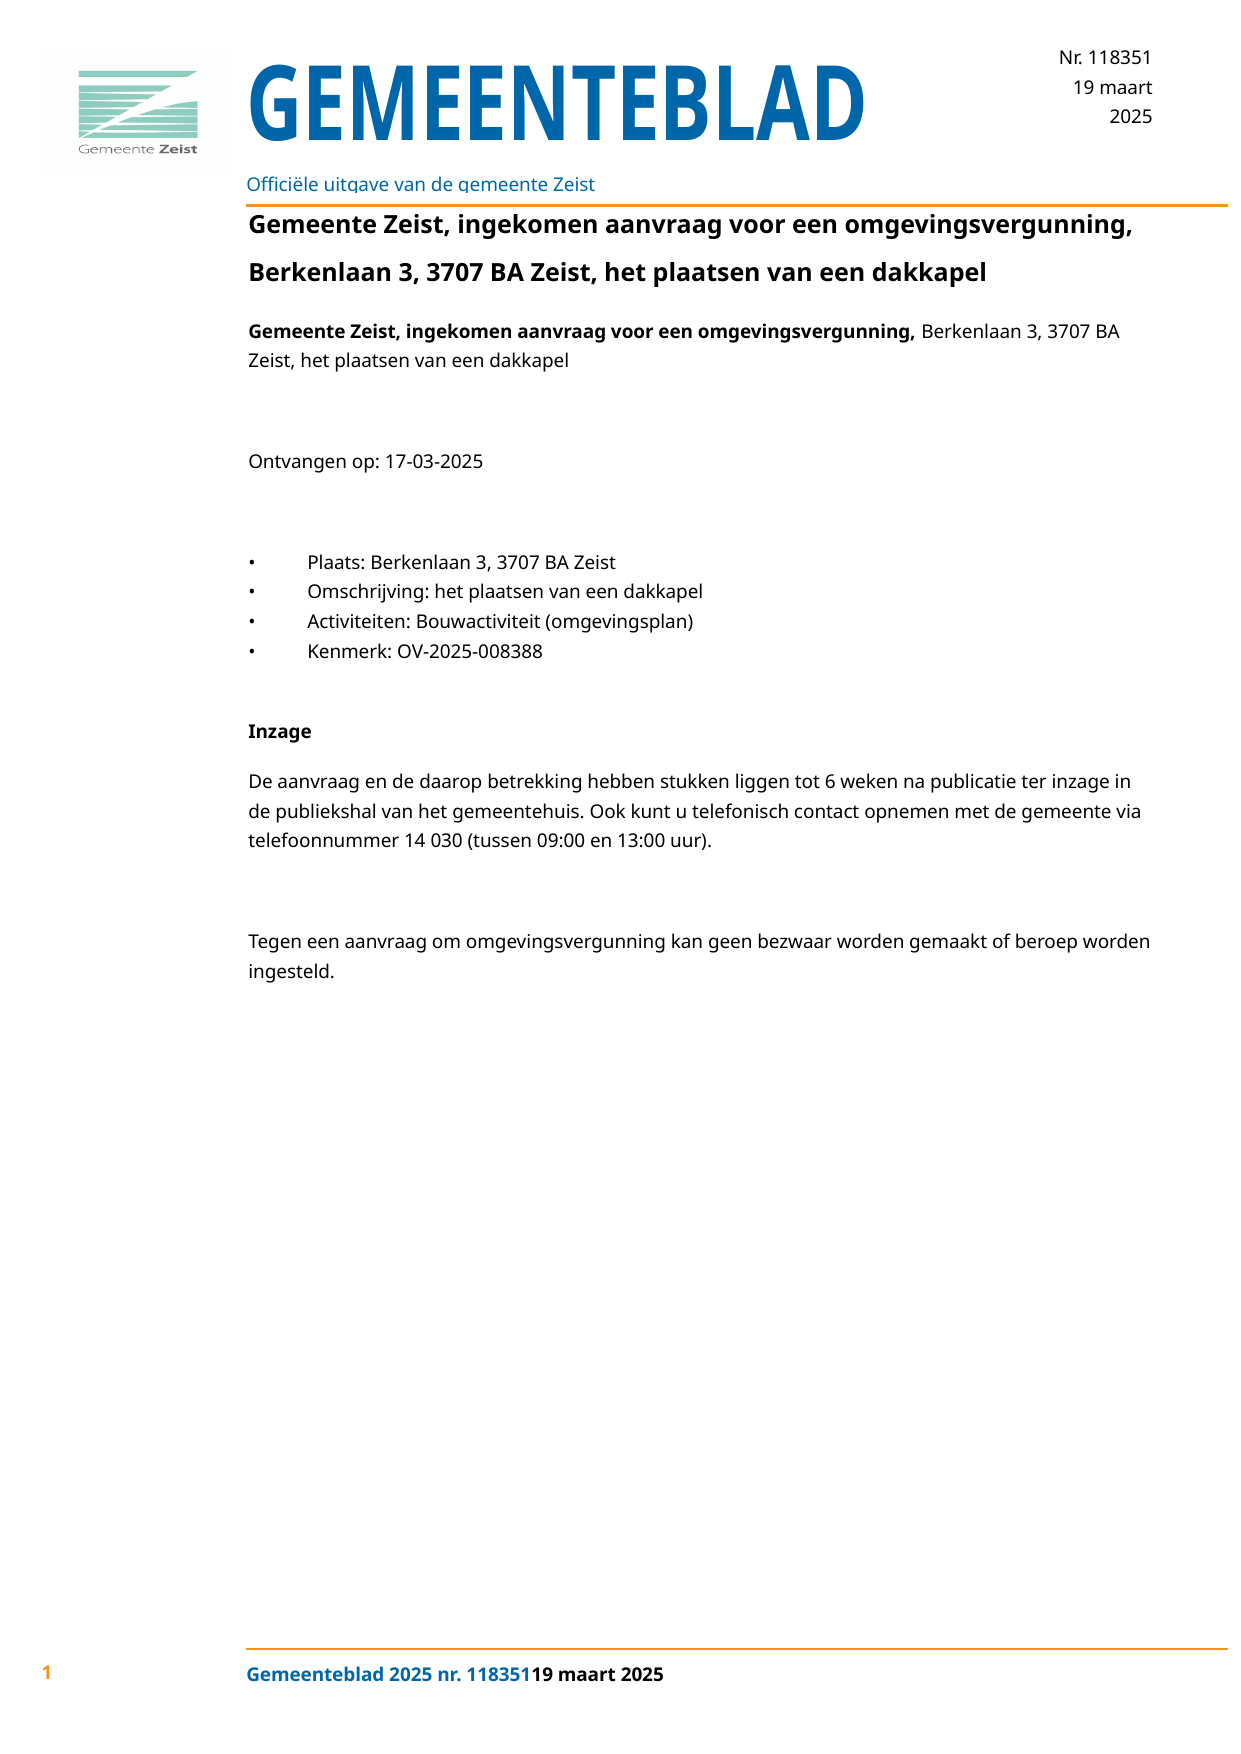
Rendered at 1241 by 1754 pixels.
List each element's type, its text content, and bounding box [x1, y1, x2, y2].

list Kenmerk: OV-2025-008388 [248, 638, 1152, 664]
text Gemeente Zeist, ingekomen aanvraag voor een omgevingsvergunning, Berkenlaan 3, 3707 BA Zeist, het plaatsen van een dakkapel [248, 207, 1152, 288]
text Gemeente Zeist, ingekomen aanvraag voor een omgevingsvergunning, Berkenlaan 3, 3707 BA Zeist, het plaatsen van een dakkapel [248, 318, 1152, 373]
list Plaats: Berkenlaan 3, 3707 BA Zeist [248, 549, 1152, 575]
list Omschrijving: het plaatsen van een dakkapel [248, 579, 1152, 604]
text Ontvangen op: 17-03-2025 [248, 448, 1152, 474]
list Activiteiten: Bouwactiviteit (omgevingsplan) [248, 608, 1152, 634]
text Inzage [248, 718, 1152, 744]
picture [41, 47, 231, 172]
text De aanvraag en de daarop betrekking hebben stukken liggen tot 6 weken na publicatie ter inzage in de publiekshal van het gemeentehuis. Ook kunt u telefonisch contact opnemen met de gemeente via telefoonnummer 14 030 (tussen 09:00 en 13:00 uur). [248, 768, 1152, 853]
text Tegen een aanvraag om omgevingsvergunning kan geen bezwaar worden gemaakt of beroep worden ingesteld. [248, 928, 1152, 984]
